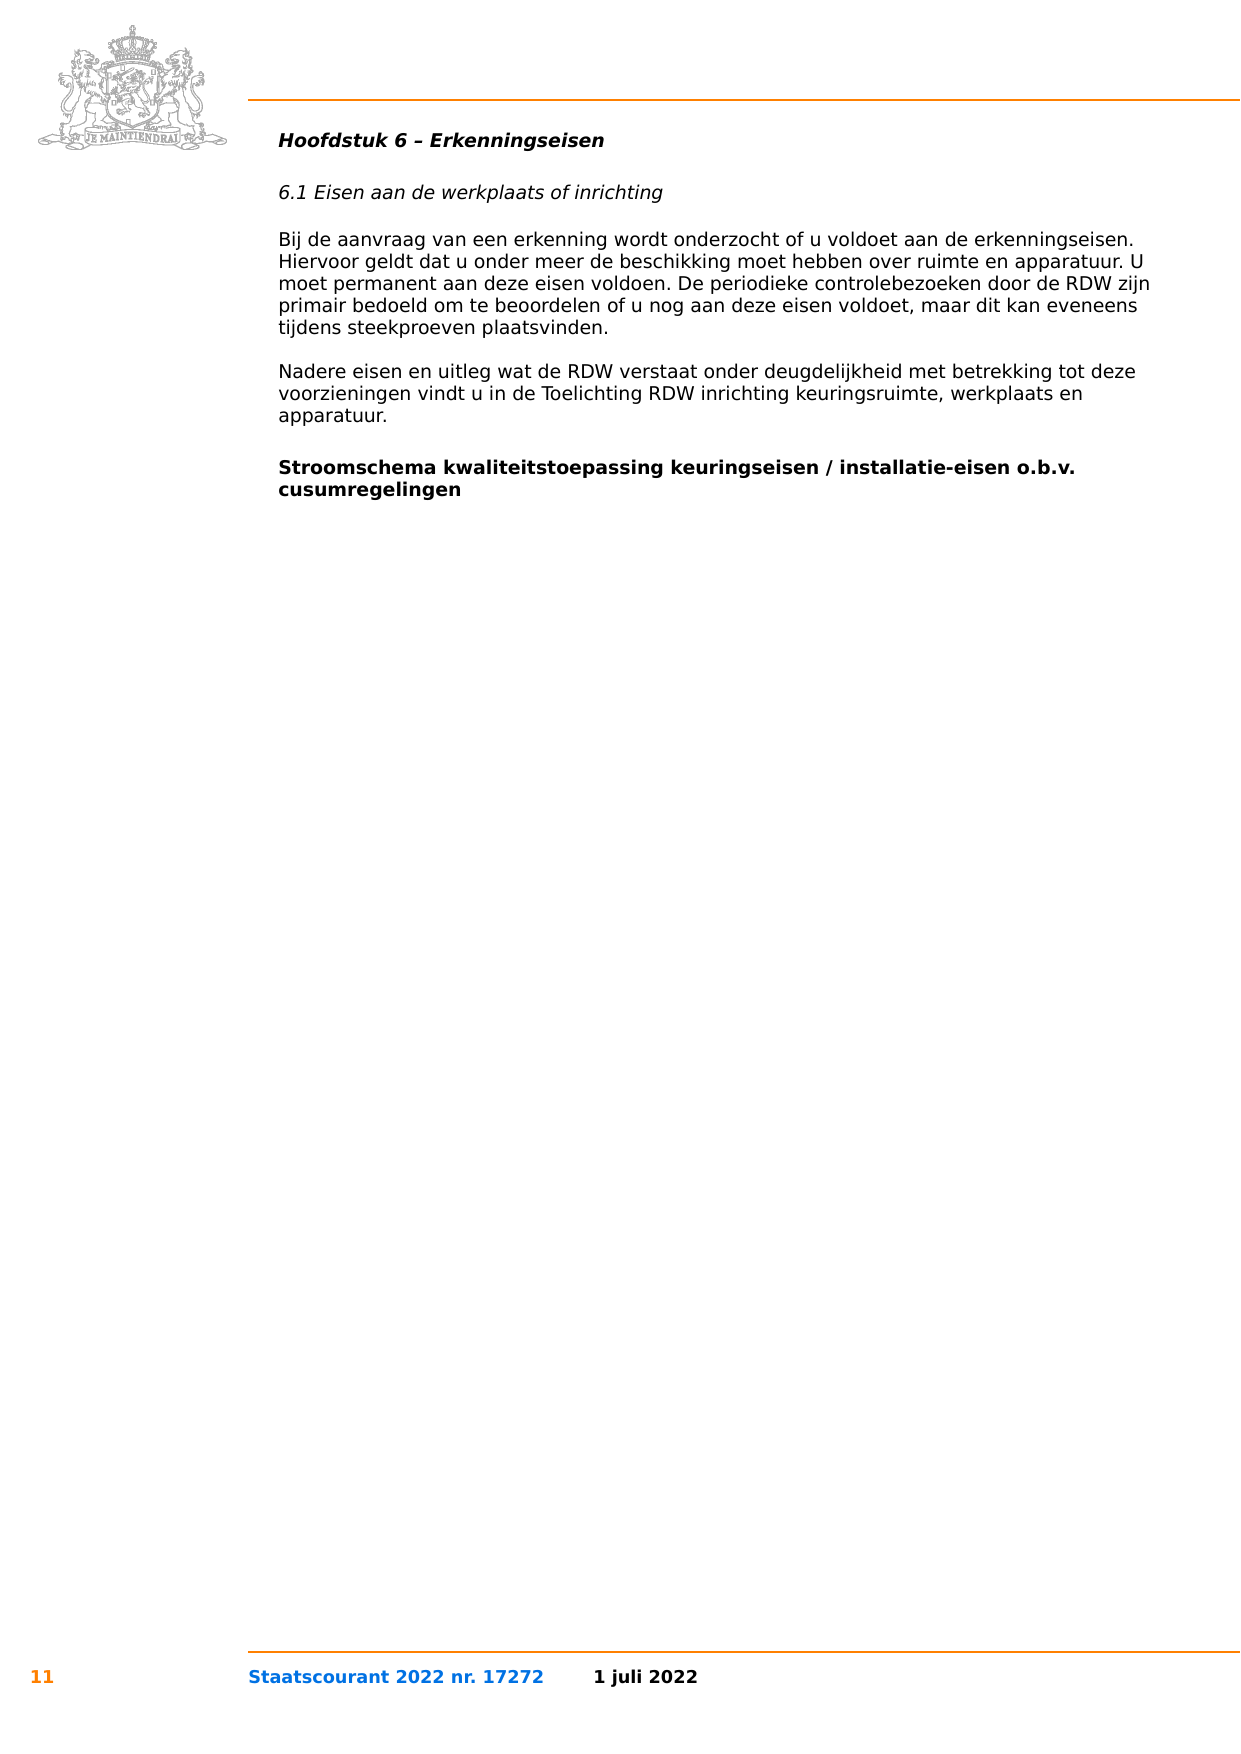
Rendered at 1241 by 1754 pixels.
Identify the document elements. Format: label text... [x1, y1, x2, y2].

text Nadere eisen en uitleg wat de RDW verstaat onder deugdelijkheid met betrekking tot deze voorzieningen vindt u in de Toelichting RDW inrichting keuringsruimte, werkplaats en apparatuur. [278, 361, 1163, 427]
subtitle Hoofdstuk 6 – Erkenningseisen [278, 130, 1163, 152]
text Bij de aanvraag van een erkenning wordt onderzocht of u voldoet aan de erkenningseisen. Hiervoor geldt dat u onder meer de beschikking moet hebben over ruimte en apparatuur. U moet permanent aan deze eisen voldoen. De periodieke controlebezoeken door de RDW zijn primair bedoeld om te beoordelen of u nog aan deze eisen voldoet, maar dit kan eveneens tijdens steekproeven plaatsvinden. [278, 229, 1163, 339]
subtitle Stroomschema kwaliteitstoepassing keuringseisen / installatie-eisen o.b.v. cusumregelingen [278, 457, 1163, 501]
subtitle 6.1 Eisen aan de werkplaats of inrichting [278, 182, 1163, 204]
picture [38, 25, 227, 150]
